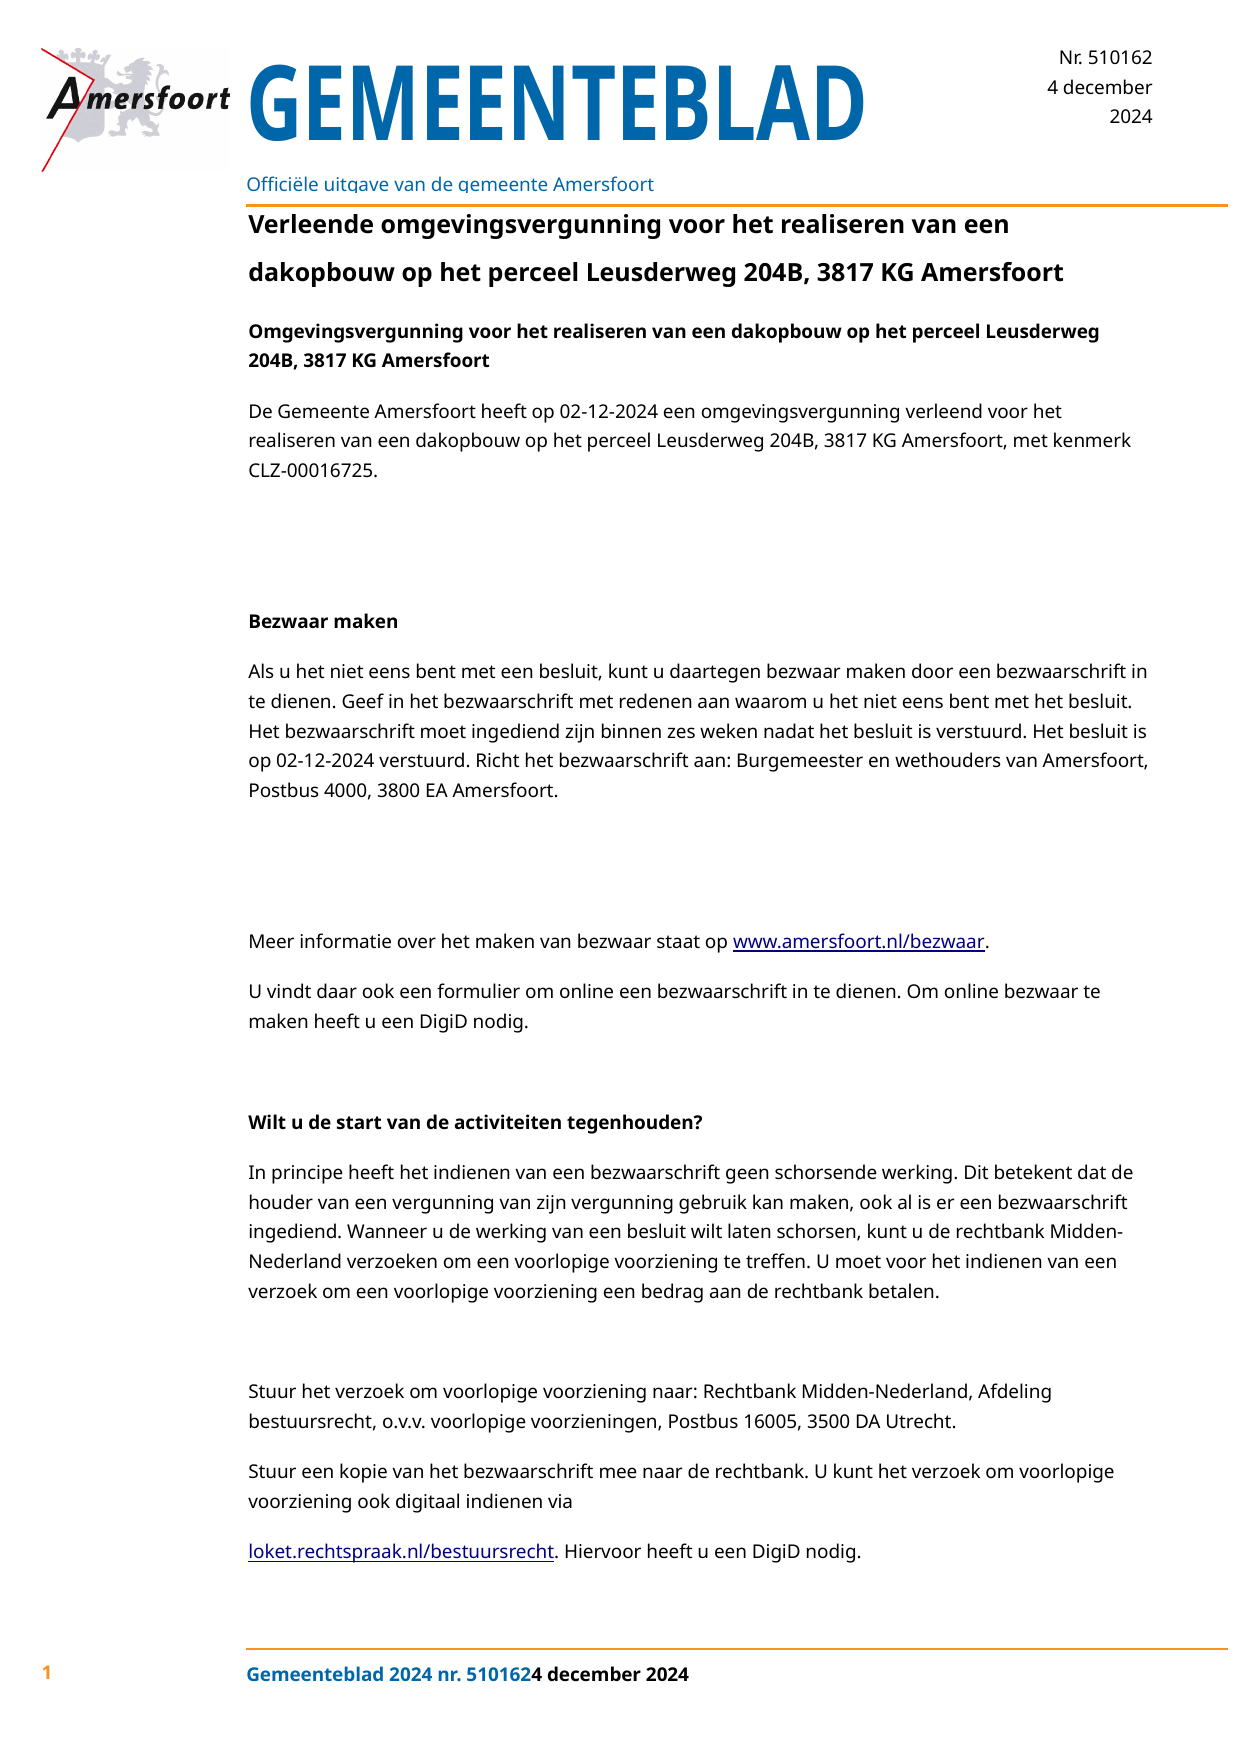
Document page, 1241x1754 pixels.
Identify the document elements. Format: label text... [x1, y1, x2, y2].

text Bezwaar maken [248, 608, 1152, 634]
text Stuur een kopie van het bezwaarschrift mee naar de rechtbank. U kunt het verzoek om voorlopige voorziening ook digitaal indienen via [248, 1459, 1152, 1514]
text Omgevingsvergunning voor het realiseren van een dakopbouw op het perceel Leusderweg 204B, 3817 KG Amersfoort [248, 318, 1152, 373]
text Als u het niet eens bent met een besluit, kunt u daartegen bezwaar maken door een bezwaarschrift in te dienen. Geef in het bezwaarschrift met redenen aan waarom u het niet eens bent met het besluit. Het bezwaarschrift moet ingediend zijn binnen zes weken nadat het besluit is verstuurd. Het besluit is op 02-12-2024 verstuurd. Richt het bezwaarschrift aan: Burgemeester en wethouders van Amersfoort, Postbus 4000, 3800 EA Amersfoort. [248, 659, 1152, 803]
text Verleende omgevingsvergunning voor het realiseren van een dakopbouw op het perceel Leusderweg 204B, 3817 KG Amersfoort [248, 207, 1152, 288]
text Wilt u de start van de activiteiten tegenhouden? [248, 1109, 1152, 1135]
text De Gemeente Amersfoort heeft op 02-12-2024 een omgevingsvergunning verleend voor het realiseren van een dakopbouw op het perceel Leusderweg 204B, 3817 KG Amersfoort, met kenmerk CLZ-00016725. [248, 398, 1152, 483]
text In principe heeft het indienen van een bezwaarschrift geen schorsende werking. Dit betekent dat de houder van een vergunning van zijn vergunning gebruik kan maken, ook al is er een bezwaarschrift ingediend. Wanneer u de werking van een besluit wilt laten schorsen, kunt u de rechtbank Midden-Nederland verzoeken om een voorlopige voorziening te treffen. U moet voor het indienen van een verzoek om een voorlopige voorziening een bedrag aan de rechtbank betalen. [248, 1159, 1152, 1304]
text Meer informatie over het maken van bezwaar staat op www.amersfoort.nl/bezwaar. [248, 928, 1152, 954]
picture [41, 47, 231, 172]
text loket.rechtspraak.nl/bestuursrecht. Hiervoor heeft u een DigiD nodig. [248, 1539, 1152, 1564]
text U vindt daar ook een formulier om online een bezwaarschrift in te dienen. Om online bezwaar te maken heeft u een DigiD nodig. [248, 979, 1152, 1034]
text Stuur het verzoek om voorlopige voorziening naar: Rechtbank Midden-Nederland, Afdeling bestuursrecht, o.v.v. voorlopige voorzieningen, Postbus 16005, 3500 DA Utrecht. [248, 1379, 1152, 1434]
